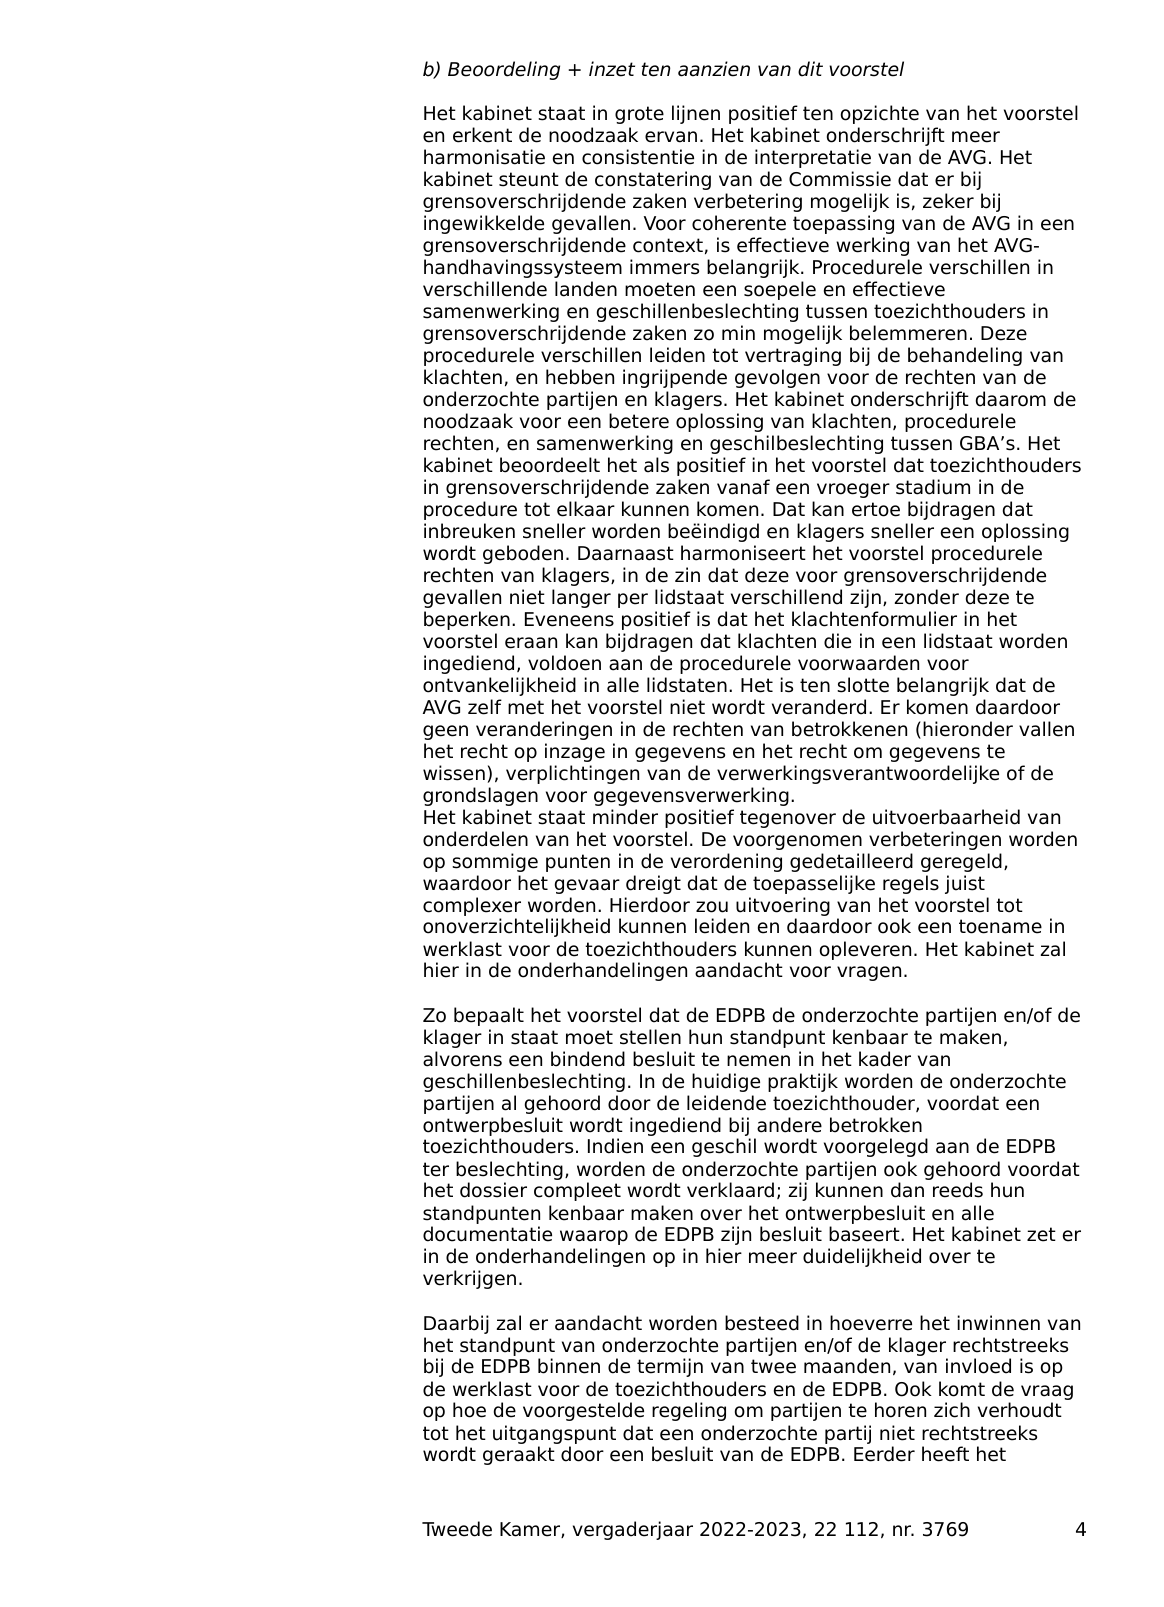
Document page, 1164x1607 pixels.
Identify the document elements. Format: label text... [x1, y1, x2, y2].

text Het kabinet staat minder positief tegenover de uitvoerbaarheid van onderdelen van het voorstel. De voorgenomen verbeteringen worden op sommige punten in de verordening gedetailleerd geregeld, waardoor het gevaar dreigt dat de toepasselijke regels juist complexer worden. Hierdoor zou uitvoering van het voorstel tot onoverzichtelijkheid kunnen leiden en daardoor ook een toename in werklast voor de toezichthouders kunnen opleveren. Het kabinet zal hier in de onderhandelingen aandacht voor vragen. [422, 807, 1087, 982]
text Daarbij zal er aandacht worden besteed in hoeverre het inwinnen van het standpunt van onderzochte partijen en/of de klager rechtstreeks bij de EDPB binnen de termijn van twee maanden, van invloed is op de werklast voor de toezichthouders en de EDPB. Ook komt de vraag op hoe de voorgestelde regeling om partijen te horen zich verhoudt tot het uitgangspunt dat een onderzochte partij niet rechtstreeks wordt geraakt door een besluit van de EDPB. Eerder heeft het [422, 1312, 1087, 1466]
text Zo bepaalt het voorstel dat de EDPB de onderzochte partijen en/of de klager in staat moet stellen hun standpunt kenbaar te maken, alvorens een bindend besluit te nemen in het kader van geschillenbeslechting. In de huidige praktijk worden de onderzochte partijen al gehoord door de leidende toezichthouder, voordat een ontwerpbesluit wordt ingediend bij andere betrokken toezichthouders. Indien een geschil wordt voorgelegd aan de EDPB ter beslechting, worden de onderzochte partijen ook gehoord voordat het dossier compleet wordt verklaard; zij kunnen dan reeds hun standpunten kenbaar maken over het ontwerpbesluit en alle documentatie waarop de EDPB zijn besluit baseert. Het kabinet zet er in de onderhandelingen op in hier meer duidelijkheid over te verkrijgen. [422, 1004, 1087, 1290]
subtitle b) Beoordeling + inzet ten aanzien van dit voorstel [422, 59, 1087, 81]
text Het kabinet staat in grote lijnen positief ten opzichte van het voorstel en erkent de noodzaak ervan. Het kabinet onderschrijft meer harmonisatie en consistentie in de interpretatie van de AVG. Het kabinet steunt de constatering van de Commissie dat er bij grensoverschrijdende zaken verbetering mogelijk is, zeker bij ingewikkelde gevallen. Voor coherente toepassing van de AVG in een grensoverschrijdende context, is effectieve werking van het AVG-handhavingssysteem immers belangrijk. Procedurele verschillen in verschillende landen moeten een soepele en effectieve samenwerking en geschillenbeslechting tussen toezichthouders in grensoverschrijdende zaken zo min mogelijk belemmeren. Deze procedurele verschillen leiden tot vertraging bij de behandeling van klachten, en hebben ingrijpende gevolgen voor de rechten van de onderzochte partijen en klagers. Het kabinet onderschrijft daarom de noodzaak voor een betere oplossing van klachten, procedurele rechten, en samenwerking en geschilbeslechting tussen GBA’s. Het kabinet beoordeelt het als positief in het voorstel dat toezichthouders in grensoverschrijdende zaken vanaf een vroeger stadium in de procedure tot elkaar kunnen komen. Dat kan ertoe bijdragen dat inbreuken sneller worden beëindigd en klagers sneller een oplossing wordt geboden. Daarnaast harmoniseert het voorstel procedurele rechten van klagers, in de zin dat deze voor grensoverschrijdende gevallen niet langer per lidstaat verschillend zijn, zonder deze te beperken. Eveneens positief is dat het klachtenformulier in het voorstel eraan kan bijdragen dat klachten die in een lidstaat worden ingediend, voldoen aan de procedurele voorwaarden voor ontvankelijkheid in alle lidstaten. Het is ten slotte belangrijk dat de AVG zelf met het voorstel niet wordt veranderd. Er komen daardoor geen veranderingen in de rechten van betrokkenen (hieronder vallen het recht op inzage in gegevens en het recht om gegevens te wissen), verplichtingen van de verwerkingsverantwoordelijke of de grondslagen voor gegevensverwerking. [422, 103, 1087, 807]
